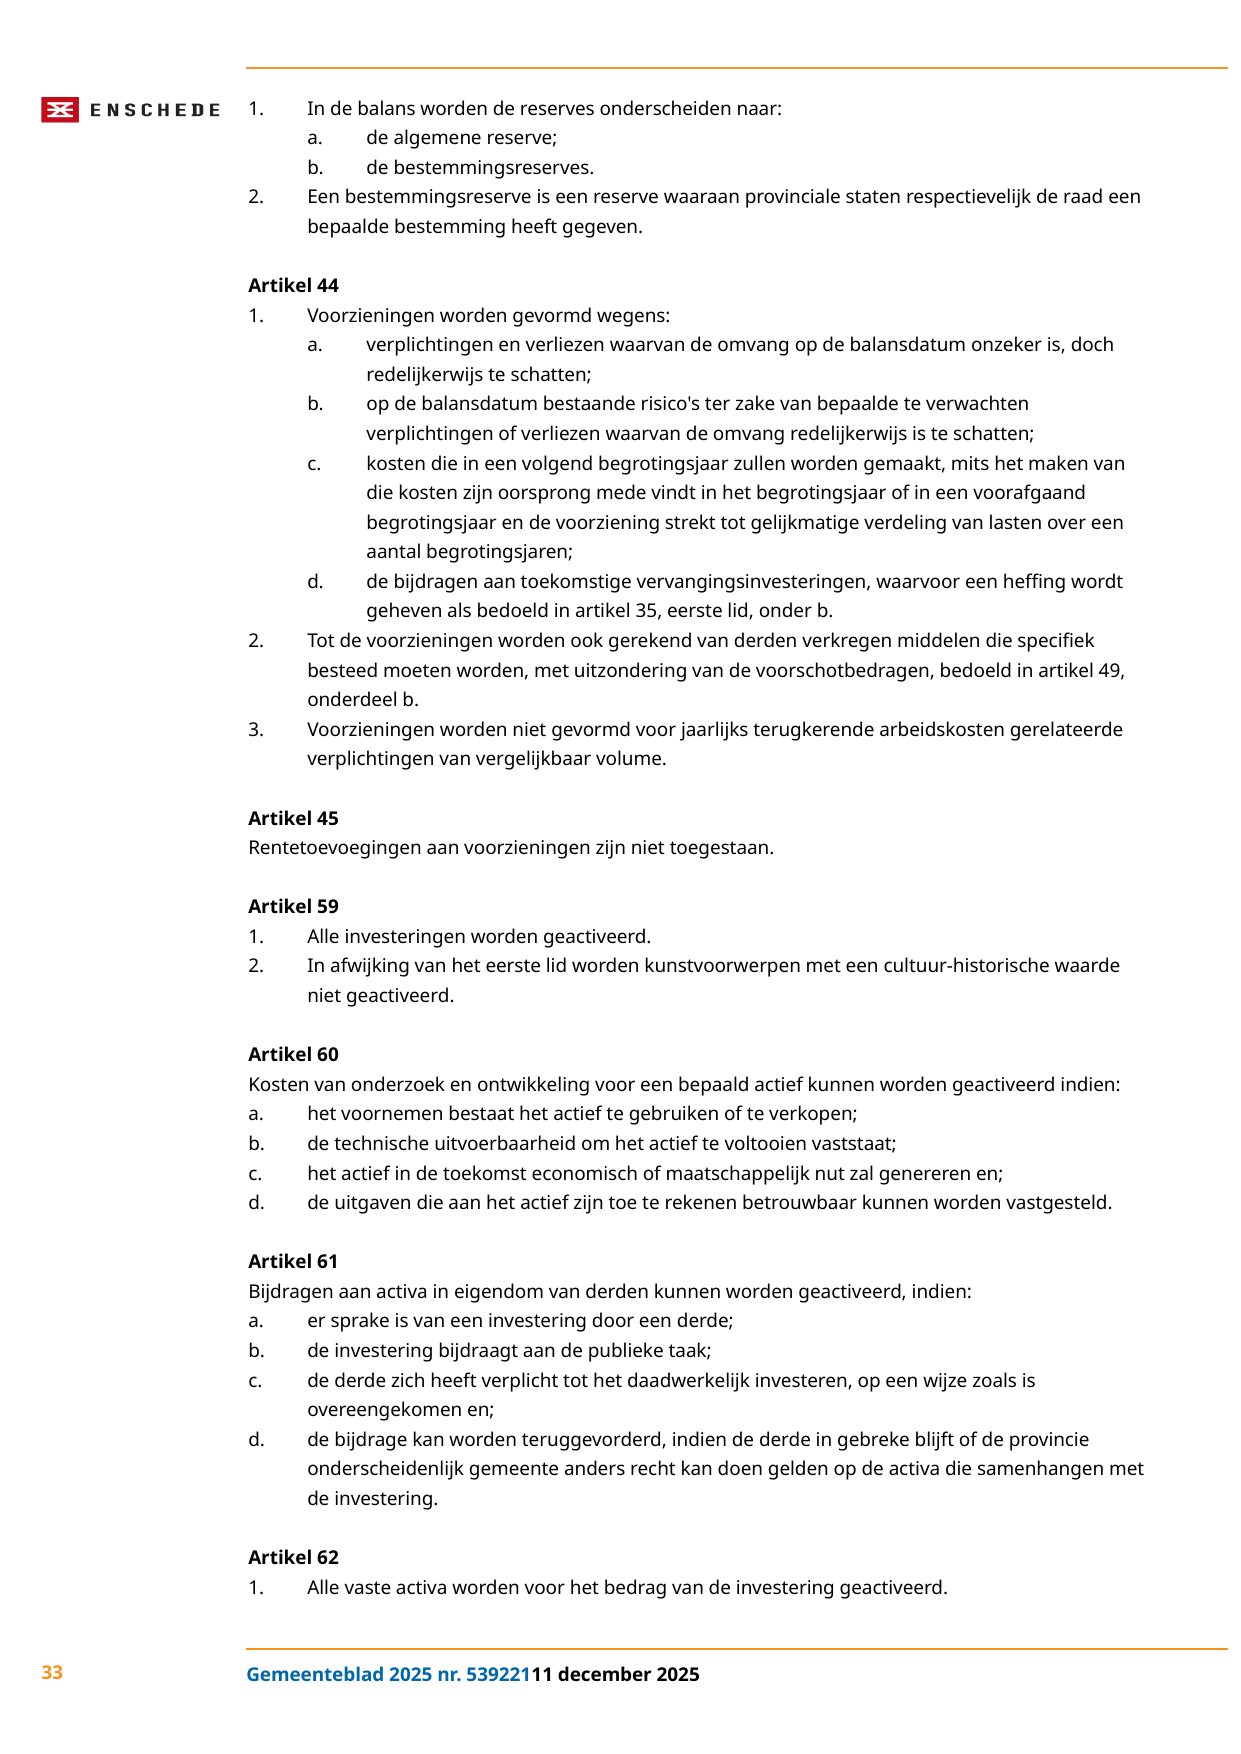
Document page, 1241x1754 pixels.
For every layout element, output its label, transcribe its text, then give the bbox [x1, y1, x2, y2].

list de bijdragen aan toekomstige vervangingsinvesteringen, waarvoor een heffing wordt geheven als bedoeld in artikel 35, eerste lid, onder b. [307, 568, 1152, 623]
list Een bestemmingsreserve is een reserve waaraan provinciale staten respectievelijk de raad een bepaalde bestemming heeft gegeven. [248, 183, 1152, 239]
text Artikel 60 [248, 1041, 1152, 1067]
list de bestemmingsreserves. [307, 154, 1152, 180]
list de investering bijdraagt aan de publieke taak; [248, 1337, 1152, 1363]
list Voorzieningen worden niet gevormd voor jaarlijks terugkerende arbeidskosten gerelateerde verplichtingen van vergelijkbaar volume. [248, 716, 1152, 771]
text Artikel 61 [248, 1248, 1152, 1274]
list Tot de voorzieningen worden ook gerekend van derden verkregen middelen die specifiek besteed moeten worden, met uitzondering van de voorschotbedragen, bedoeld in artikel 49, onderdeel b. [248, 627, 1152, 712]
list de uitgaven die aan het actief zijn toe te rekenen betrouwbaar kunnen worden vastgesteld. [248, 1189, 1152, 1215]
list het actief in de toekomst economisch of maatschappelijk nut zal genereren en; [248, 1160, 1152, 1186]
list er sprake is van een investering door een derde; [248, 1308, 1152, 1333]
list Alle vaste activa worden voor het bedrag van de investering geactiveerd. [248, 1574, 1152, 1600]
list de algemene reserve; [307, 124, 1152, 150]
list In de balans worden de reserves onderscheiden naar: [248, 95, 1152, 121]
list kosten die in een volgend begrotingsjaar zullen worden gemaakt, mits het maken van die kosten zijn oorsprong mede vindt in het begrotingsjaar of in een voorafgaand begrotingsjaar en de voorziening strekt tot gelijkmatige verdeling van lasten over een aantal begrotingsjaren; [307, 450, 1152, 564]
text Artikel 59 [248, 893, 1152, 919]
list Voorzieningen worden gevormd wegens: [248, 302, 1152, 328]
list het voornemen bestaat het actief te gebruiken of te verkopen; [248, 1101, 1152, 1126]
list verplichtingen en verliezen waarvan de omvang op de balansdatum onzeker is, doch redelijkerwijs te schatten; [307, 331, 1152, 387]
list de technische uitvoerbaarheid om het actief te voltooien vaststaat; [248, 1130, 1152, 1156]
picture [41, 47, 231, 172]
list de bijdrage kan worden teruggevorderd, indien de derde in gebreke blijft of de provincie onderscheidenlijk gemeente anders recht kan doen gelden op de activa die samenhangen met de investering. [248, 1426, 1152, 1511]
list Alle investeringen worden geactiveerd. [248, 923, 1152, 949]
text Bijdragen aan activa in eigendom van derden kunnen worden geactiveerd, indien: [248, 1278, 1152, 1304]
text Artikel 45 [248, 805, 1152, 831]
text Rentetoevoegingen aan voorzieningen zijn niet toegestaan. [248, 834, 1152, 860]
list In afwijking van het eerste lid worden kunstvoorwerpen met een cultuur-historische waarde niet geactiveerd. [248, 953, 1152, 1008]
text Kosten van onderzoek en ontwikkeling voor een bepaald actief kunnen worden geactiveerd indien: [248, 1071, 1152, 1097]
text Artikel 62 [248, 1544, 1152, 1570]
text Artikel 44 [248, 272, 1152, 298]
list op de balansdatum bestaande risico's ter zake van bepaalde te verwachten verplichtingen of verliezen waarvan de omvang redelijkerwijs is te schatten; [307, 391, 1152, 446]
list de derde zich heeft verplicht tot het daadwerkelijk investeren, op een wijze zoals is overeengekomen en; [248, 1367, 1152, 1422]
